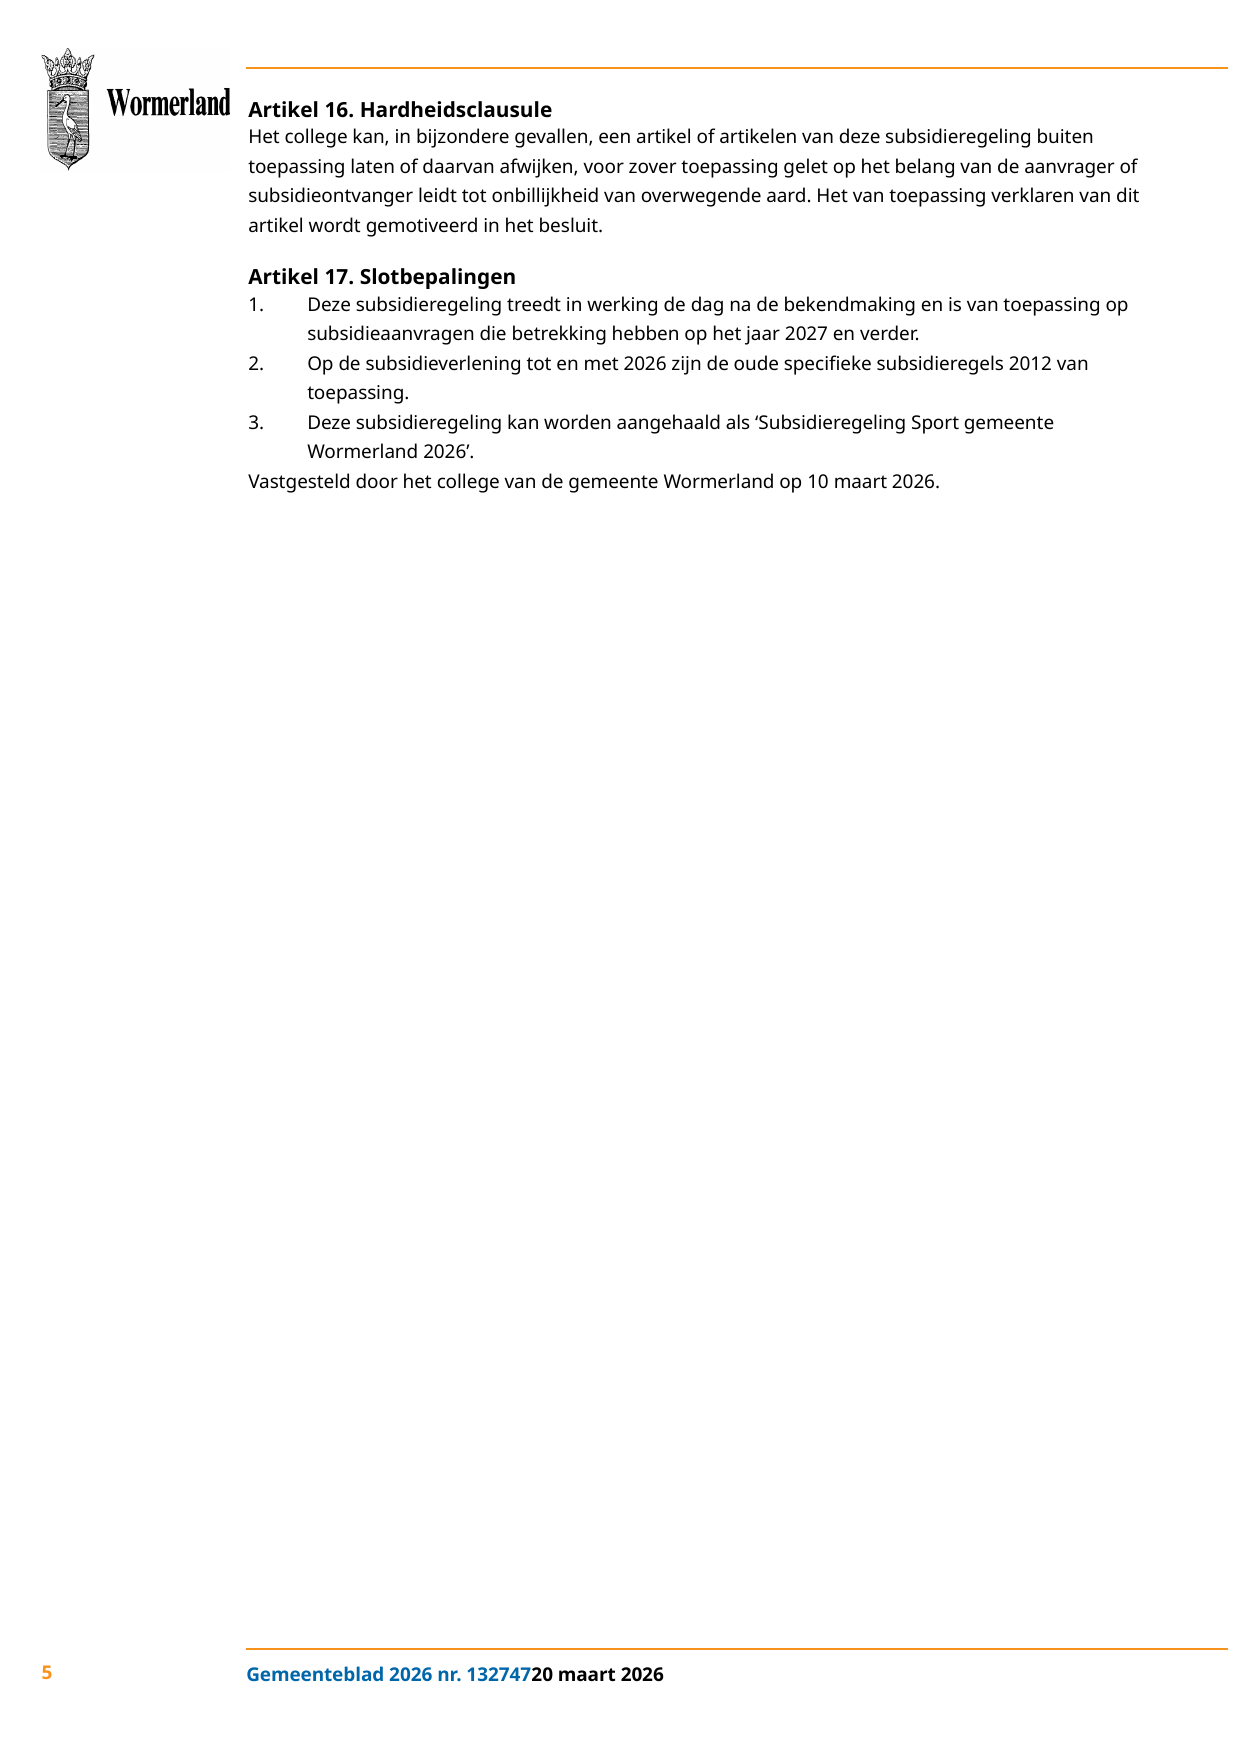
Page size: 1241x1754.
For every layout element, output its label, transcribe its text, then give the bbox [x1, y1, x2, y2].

list Op de subsidieverlening tot en met 2026 zijn de oude specifieke subsidieregels 2012 van toepassing. [248, 350, 1152, 405]
text Artikel 17. Slotbepalingen [248, 262, 1152, 291]
picture [41, 47, 231, 172]
text Artikel 16. Hardheidsclausule [248, 95, 1152, 123]
text Het college kan, in bijzondere gevallen, een artikel of artikelen van deze subsidieregeling buiten toepassing laten of daarvan afwijken, voor zover toepassing gelet op het belang van de aanvrager of subsidieontvanger leidt tot onbillijkheid van overwegende aard. Het van toepassing verklaren van dit artikel wordt gemotiveerd in het besluit. [248, 123, 1152, 238]
list Deze subsidieregeling treedt in werking de dag na de bekendmaking en is van toepassing op subsidieaanvragen die betrekking hebben op het jaar 2027 en verder. [248, 291, 1152, 346]
text Vastgesteld door het college van de gemeente Wormerland op 10 maart 2026. [248, 468, 1152, 494]
list Deze subsidieregeling kan worden aangehaald als ‘Subsidieregeling Sport gemeente Wormerland 2026’. [248, 409, 1152, 464]
